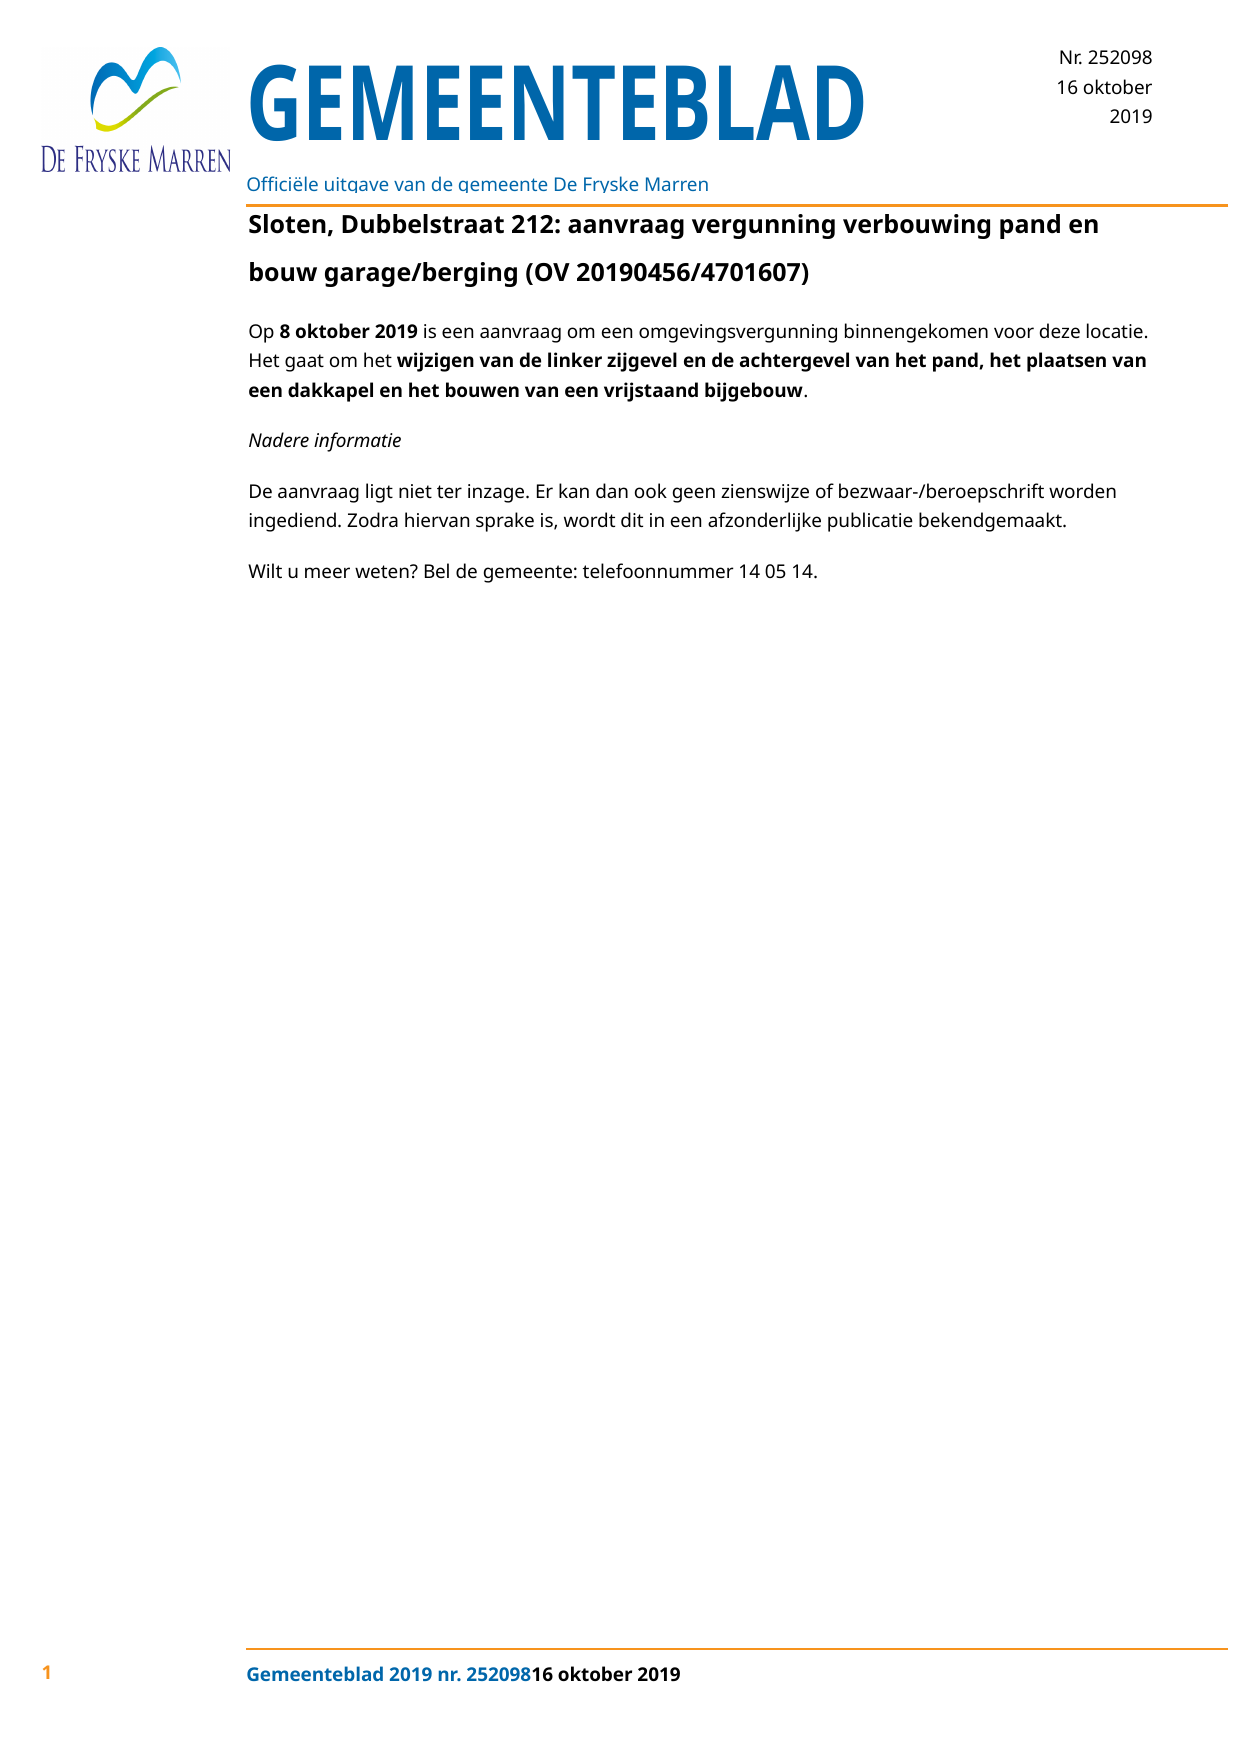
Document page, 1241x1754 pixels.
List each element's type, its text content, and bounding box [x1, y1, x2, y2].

picture [41, 47, 231, 172]
text Op 8 oktober 2019 is een aanvraag om een omgevingsvergunning binnengekomen voor deze locatie. Het gaat om het wijzigen van de linker zijgevel en de achtergevel van het pand, het plaatsen van een dakkapel en het bouwen van een vrijstaand bijgebouw. [248, 318, 1152, 403]
text De aanvraag ligt niet ter inzage. Er kan dan ook geen zienswijze of bezwaar-/beroepschrift worden ingediend. Zodra hiervan sprake is, wordt dit in een afzonderlijke publicatie bekendgemaakt. [248, 478, 1152, 533]
text Nadere informatie [248, 427, 1152, 453]
text Wilt u meer weten? Bel de gemeente: telefoonnummer 14 05 14. [248, 558, 1152, 584]
text Sloten, Dubbelstraat 212: aanvraag vergunning verbouwing pand en bouw garage/berging (OV 20190456/4701607) [248, 207, 1152, 288]
